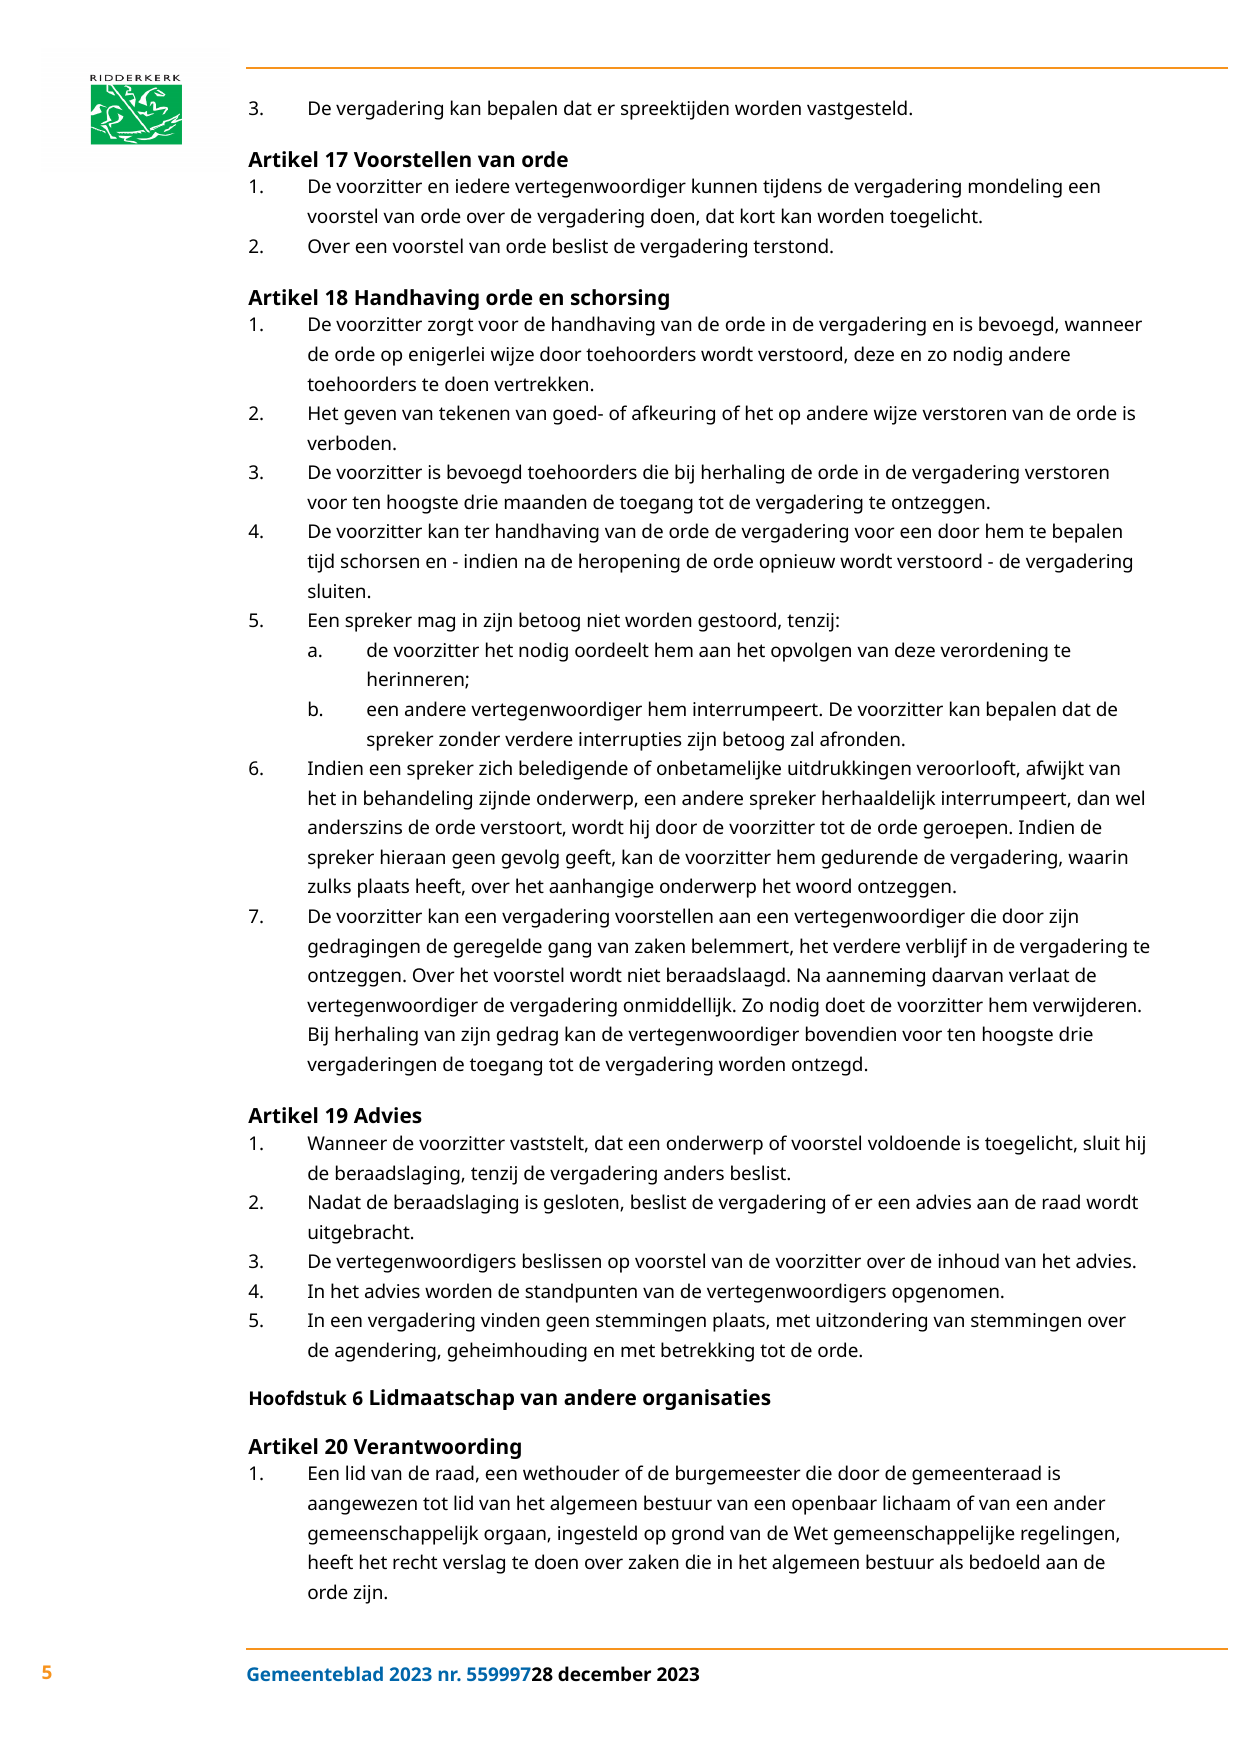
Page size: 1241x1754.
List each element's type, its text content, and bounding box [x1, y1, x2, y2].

list In een vergadering vinden geen stemmingen plaats, met uitzondering van stemmingen over de agendering, geheimhouding en met betrekking tot de orde. [248, 1308, 1152, 1363]
list De vergadering kan bepalen dat er spreektijden worden vastgesteld. [248, 95, 1152, 121]
list De voorzitter en iedere vertegenwoordiger kunnen tijdens de vergadering mondeling een voorstel van orde over de vergadering doen, dat kort kan worden toegelicht. [248, 174, 1152, 229]
text Artikel 20 Verantwoording [248, 1432, 1152, 1461]
text Artikel 17 Voorstellen van orde [248, 145, 1152, 174]
list De voorzitter zorgt voor de handhaving van de orde in de vergadering en is bevoegd, wanneer de orde op enigerlei wijze door toehoorders wordt verstoord, deze en zo nodig andere toehoorders te doen vertrekken. [248, 312, 1152, 397]
list Een lid van de raad, een wethouder of de burgemeester die door de gemeenteraad is aangewezen tot lid van het algemeen bestuur van een openbaar lichaam of van een ander gemeenschappelijk orgaan, ingesteld op grond van de Wet gemeenschappelijke regelingen, heeft het recht verslag te doen over zaken die in het algemeen bestuur als bedoeld aan de orde zijn. [248, 1461, 1152, 1604]
text Artikel 19 Advies [248, 1102, 1152, 1130]
text Artikel 18 Handhaving orde en schorsing [248, 283, 1152, 312]
picture [41, 47, 231, 172]
list In het advies worden de standpunten van de vertegenwoordigers opgenomen. [248, 1278, 1152, 1304]
list De voorzitter kan een vergadering voorstellen aan een vertegenwoordiger die door zijn gedragingen de geregelde gang van zaken belemmert, het verdere verblijf in de vergadering te ontzeggen. Over het voorstel wordt niet beraadslaagd. Na aanneming daarvan verlaat de vertegenwoordiger de vergadering onmiddellijk. Zo nodig doet de voorzitter hem verwijderen. Bij herhaling van zijn gedrag kan de vertegenwoordiger bovendien voor ten hoogste drie vergaderingen de toegang tot de vergadering worden ontzegd. [248, 903, 1152, 1077]
list Een spreker mag in zijn betoog niet worden gestoord, tenzij: [248, 607, 1152, 633]
list De voorzitter is bevoegd toehoorders die bij herhaling de orde in de vergadering verstoren voor ten hoogste drie maanden de toegang tot de vergadering te ontzeggen. [248, 459, 1152, 515]
list Indien een spreker zich beledigende of onbetamelijke uitdrukkingen veroorlooft, afwijkt van het in behandeling zijnde onderwerp, een andere spreker herhaaldelijk interrumpeert, dan wel anderszins de orde verstoort, wordt hij door de voorzitter tot de orde geroepen. Indien de spreker hieraan geen gevolg geeft, kan de voorzitter hem gedurende de vergadering, waarin zulks plaats heeft, over het aanhangige onderwerp het woord ontzeggen. [248, 755, 1152, 899]
list Het geven van tekenen van goed- of afkeuring of het op andere wijze verstoren van de orde is verboden. [248, 400, 1152, 456]
list een andere vertegenwoordiger hem interrumpeert. De voorzitter kan bepalen dat de spreker zonder verdere interrupties zijn betoog zal afronden. [307, 696, 1152, 752]
list De voorzitter kan ter handhaving van de orde de vergadering voor een door hem te bepalen tijd schorsen en - indien na de heropening de orde opnieuw wordt verstoord - de vergadering sluiten. [248, 519, 1152, 604]
list Wanneer de voorzitter vaststelt, dat een onderwerp of voorstel voldoende is toegelicht, sluit hij de beraadslaging, tenzij de vergadering anders beslist. [248, 1130, 1152, 1185]
text Hoofdstuk 6 Lidmaatschap van andere organisaties [248, 1383, 1152, 1411]
list Nadat de beraadslaging is gesloten, beslist de vergadering of er een advies aan de raad wordt uitgebracht. [248, 1189, 1152, 1244]
list Over een voorstel van orde beslist de vergadering terstond. [248, 233, 1152, 258]
list De vertegenwoordigers beslissen op voorstel van de voorzitter over de inhoud van het advies. [248, 1248, 1152, 1274]
list de voorzitter het nodig oordeelt hem aan het opvolgen van deze verordening te herinneren; [307, 637, 1152, 692]
